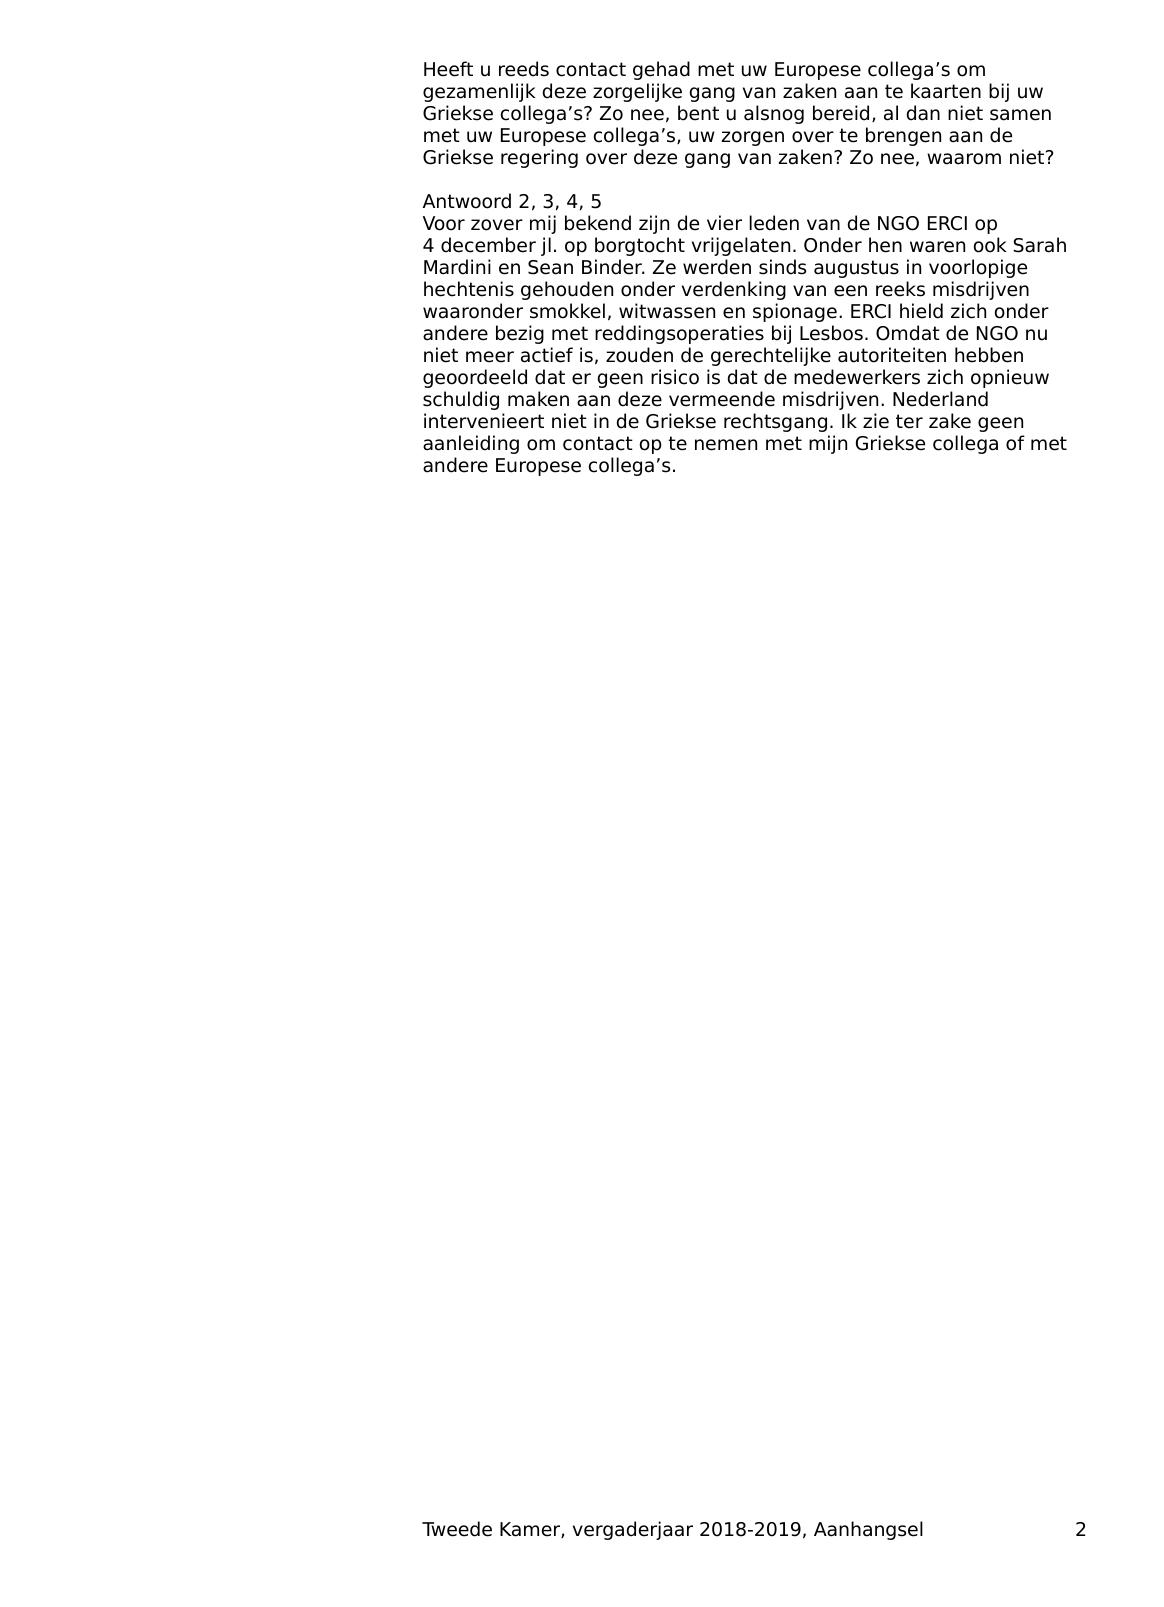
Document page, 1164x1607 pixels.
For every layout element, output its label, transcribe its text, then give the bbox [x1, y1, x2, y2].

text Voor zover mij bekend zijn de vier leden van de NGO ERCI op 4 december jl. op borgtocht vrijgelaten. Onder hen waren ook Sarah Mardini en Sean Binder. Ze werden sinds augustus in voorlopige hechtenis gehouden onder verdenking van een reeks misdrijven waaronder smokkel, witwassen en spionage. ERCI hield zich onder andere bezig met reddingsoperaties bij Lesbos. Omdat de NGO nu niet meer actief is, zouden de gerechtelijke autoriteiten hebben geoordeeld dat er geen risico is dat de medewerkers zich opnieuw schuldig maken aan deze vermeende misdrijven. Nederland intervenieert niet in de Griekse rechtsgang. Ik zie ter zake geen aanleiding om contact op te nemen met mijn Griekse collega of met andere Europese collega’s. [422, 213, 1087, 477]
text Heeft u reeds contact gehad met uw Europese collega’s om gezamenlijk deze zorgelijke gang van zaken aan te kaarten bij uw Griekse collega’s? Zo nee, bent u alsnog bereid, al dan niet samen met uw Europese collega’s, uw zorgen over te brengen aan de Griekse regering over deze gang van zaken? Zo nee, waarom niet? [422, 59, 1087, 169]
text Antwoord 2, 3, 4, 5 [422, 191, 1087, 213]
